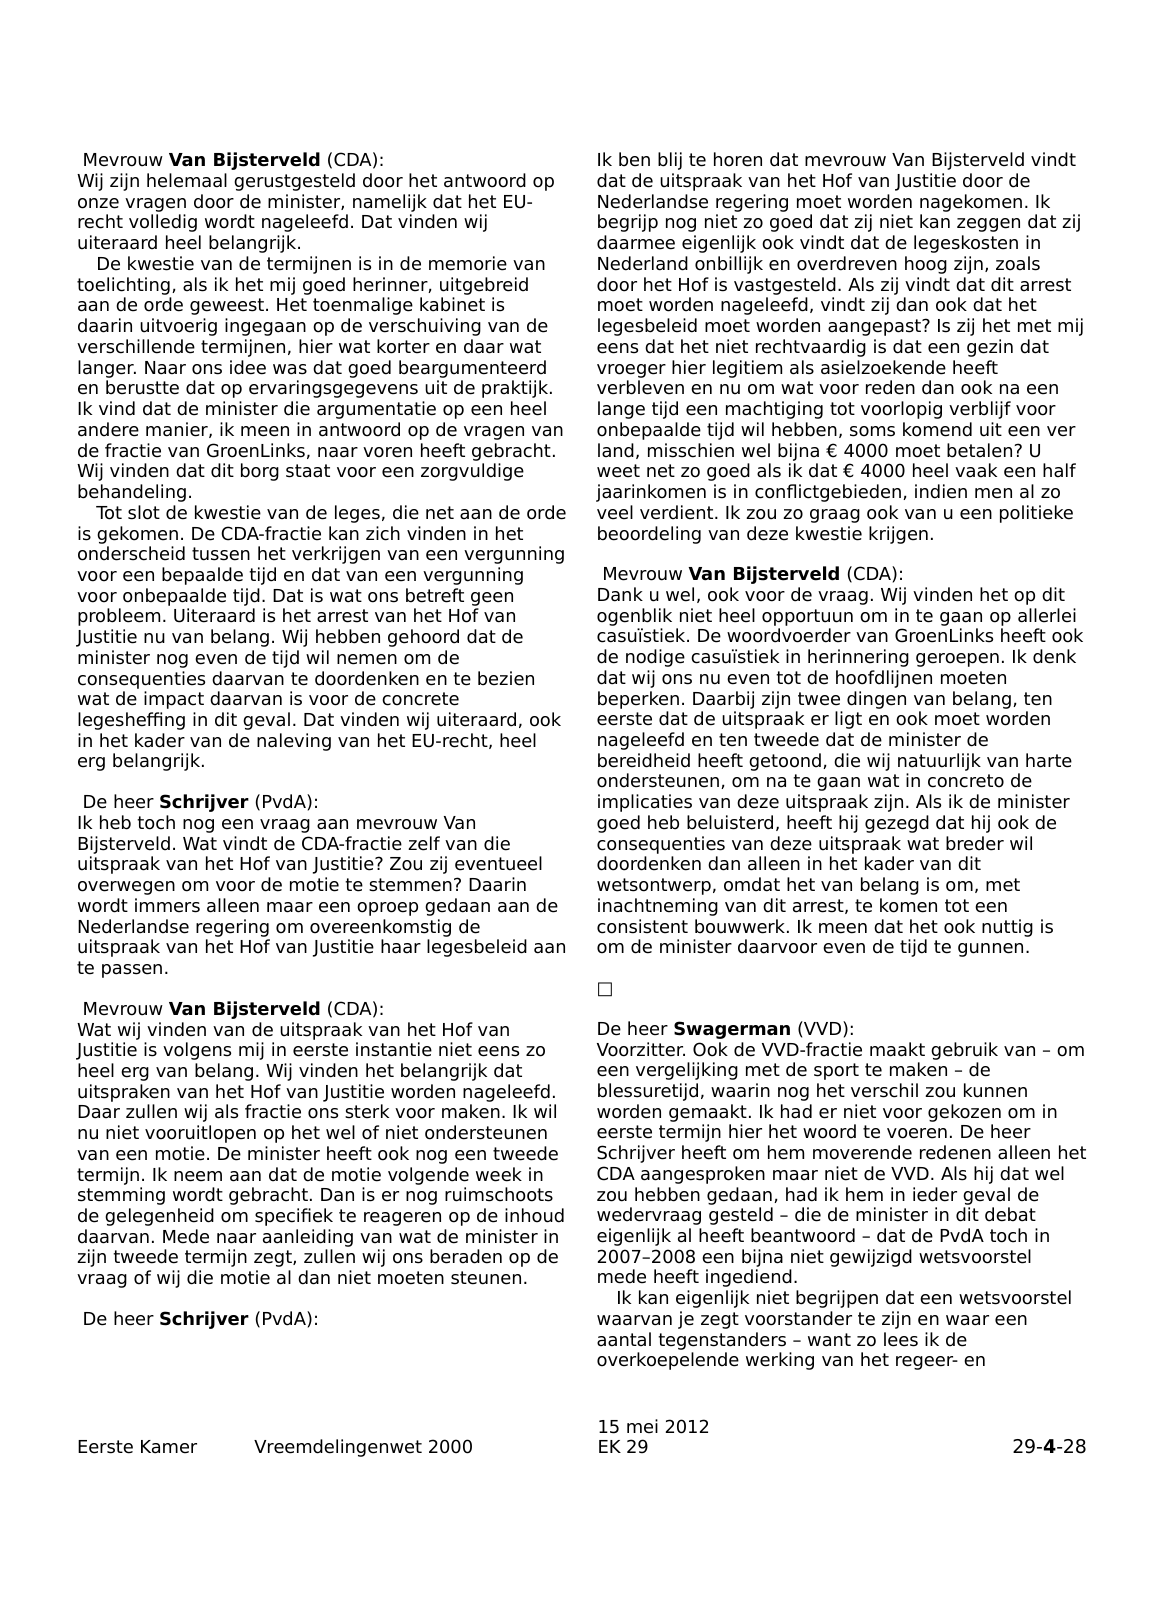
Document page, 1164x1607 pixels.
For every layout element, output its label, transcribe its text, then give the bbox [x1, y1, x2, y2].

text De heer Swagerman (VVD): [596, 1019, 1087, 1039]
text De heer Schrijver (PvdA): [77, 792, 567, 813]
text Ik kan eigenlijk niet begrijpen dat een wetsvoorstel waarvan je zegt voorstander te zijn en waar een aantal tegenstanders – want zo lees ik de overkoepelende werking van het regeer- en [596, 1288, 1087, 1371]
text Wat wij vinden van de uitspraak van het Hof van Justitie is volgens mij in eerste instantie niet eens zo heel erg van belang. Wij vinden het belangrijk dat uitspraken van het Hof van Justitie worden nageleefd. Daar zullen wij als fractie ons sterk voor maken. Ik wil nu niet vooruitlopen op het wel of niet ondersteunen van een motie. De minister heeft ook nog een tweede termijn. Ik neem aan dat de motie volgende week in stemming wordt gebracht. Dan is er nog ruimschoots de gelegenheid om specifiek te reageren op de inhoud daarvan. Mede naar aanleiding van wat de minister in zijn tweede termijn zegt, zullen wij ons beraden op de vraag of wij die motie al dan niet moeten steunen. [77, 1019, 567, 1289]
text Mevrouw Van Bijsterveld (CDA): [77, 999, 567, 1019]
text Mevrouw Van Bijsterveld (CDA): [77, 150, 567, 171]
text De heer Schrijver (PvdA): [77, 1309, 567, 1329]
text □ [596, 978, 1087, 999]
text Ik heb toch nog een vraag aan mevrouw Van Bijsterveld. Wat vindt de CDA-fractie zelf van die uitspraak van het Hof van Justitie? Zou zij eventueel overwegen om voor de motie te stemmen? Daarin wordt immers alleen maar een oproep gedaan aan de Nederlandse regering om overeenkomstig de uitspraak van het Hof van Justitie haar legesbeleid aan te passen. [77, 813, 567, 979]
text Mevrouw Van Bijsterveld (CDA): [596, 564, 1087, 585]
text Wij zijn helemaal gerustgesteld door het antwoord op onze vragen door de minister, namelijk dat het EU-recht volledig wordt nageleefd. Dat vinden wij uiteraard heel belangrijk. [77, 171, 567, 254]
text Ik ben blij te horen dat mevrouw Van Bijsterveld vindt dat de uitspraak van het Hof van Justitie door de Nederlandse regering moet worden nagekomen. Ik begrijp nog niet zo goed dat zij niet kan zeggen dat zij daarmee eigenlijk ook vindt dat de legeskosten in Nederland onbillijk en overdreven hoog zijn, zoals door het Hof is vastgesteld. Als zij vindt dat dit arrest moet worden nageleefd, vindt zij dan ook dat het legesbeleid moet worden aangepast? Is zij het met mij eens dat het niet rechtvaardig is dat een gezin dat vroeger hier legitiem als asielzoekende heeft verbleven en nu om wat voor reden dan ook na een lange tijd een machtiging tot voorlopig verblijf voor onbepaalde tijd wil hebben, soms komend uit een ver land, misschien wel bijna € 4000 moet betalen? U weet net zo goed als ik dat € 4000 heel vaak een half jaarinkomen is in conflictgebieden, indien men al zo veel verdient. Ik zou zo graag ook van u een politieke beoordeling van deze kwestie krijgen. [596, 150, 1087, 544]
text Dank u wel, ook voor de vraag. Wij vinden het op dit ogenblik niet heel opportuun om in te gaan op allerlei casuïstiek. De woordvoerder van GroenLinks heeft ook de nodige casuïstiek in herinnering geroepen. Ik denk dat wij ons nu even tot de hoofdlijnen moeten beperken. Daarbij zijn twee dingen van belang, ten eerste dat de uitspraak er ligt en ook moet worden nageleefd en ten tweede dat de minister de bereidheid heeft getoond, die wij natuurlijk van harte ondersteunen, om na te gaan wat in concreto de implicaties van deze uitspraak zijn. Als ik de minister goed heb beluisterd, heeft hij gezegd dat hij ook de consequenties van deze uitspraak wat breder wil doordenken dan alleen in het kader van dit wetsontwerp, omdat het van belang is om, met inachtneming van dit arrest, te komen tot een consistent bouwwerk. Ik meen dat het ook nuttig is om de minister daarvoor even de tijd te gunnen. [596, 585, 1087, 958]
text De kwestie van de termijnen is in de memorie van toelichting, als ik het mij goed herinner, uitgebreid aan de orde geweest. Het toenmalige kabinet is daarin uitvoerig ingegaan op de verschuiving van de verschillende termijnen, hier wat korter en daar wat langer. Naar ons idee was dat goed beargumenteerd en berustte dat op ervaringsgegevens uit de praktijk. Ik vind dat de minister die argumentatie op een heel andere manier, ik meen in antwoord op de vragen van de fractie van GroenLinks, naar voren heeft gebracht. Wij vinden dat dit borg staat voor een zorgvuldige behandeling. [77, 254, 567, 503]
text Tot slot de kwestie van de leges, die net aan de orde is gekomen. De CDA-fractie kan zich vinden in het onderscheid tussen het verkrijgen van een vergunning voor een bepaalde tijd en dat van een vergunning voor onbepaalde tijd. Dat is wat ons betreft geen probleem. Uiteraard is het arrest van het Hof van Justitie nu van belang. Wij hebben gehoord dat de minister nog even de tijd wil nemen om de consequenties daarvan te doordenken en te bezien wat de impact daarvan is voor de concrete legesheffing in dit geval. Dat vinden wij uiteraard, ook in het kader van de naleving van het EU-recht, heel erg belangrijk. [77, 503, 567, 772]
text Voorzitter. Ook de VVD-fractie maakt gebruik van – om een vergelijking met de sport te maken – de blessuretijd, waarin nog het verschil zou kunnen worden gemaakt. Ik had er niet voor gekozen om in eerste termijn hier het woord te voeren. De heer Schrijver heeft om hem moverende redenen alleen het CDA aangesproken maar niet de VVD. Als hij dat wel zou hebben gedaan, had ik hem in ieder geval de wedervraag gesteld – die de minister in dit debat eigenlijk al heeft beantwoord – dat de PvdA toch in 2007–2008 een bijna niet gewijzigd wetsvoorstel mede heeft ingediend. [596, 1039, 1087, 1288]
